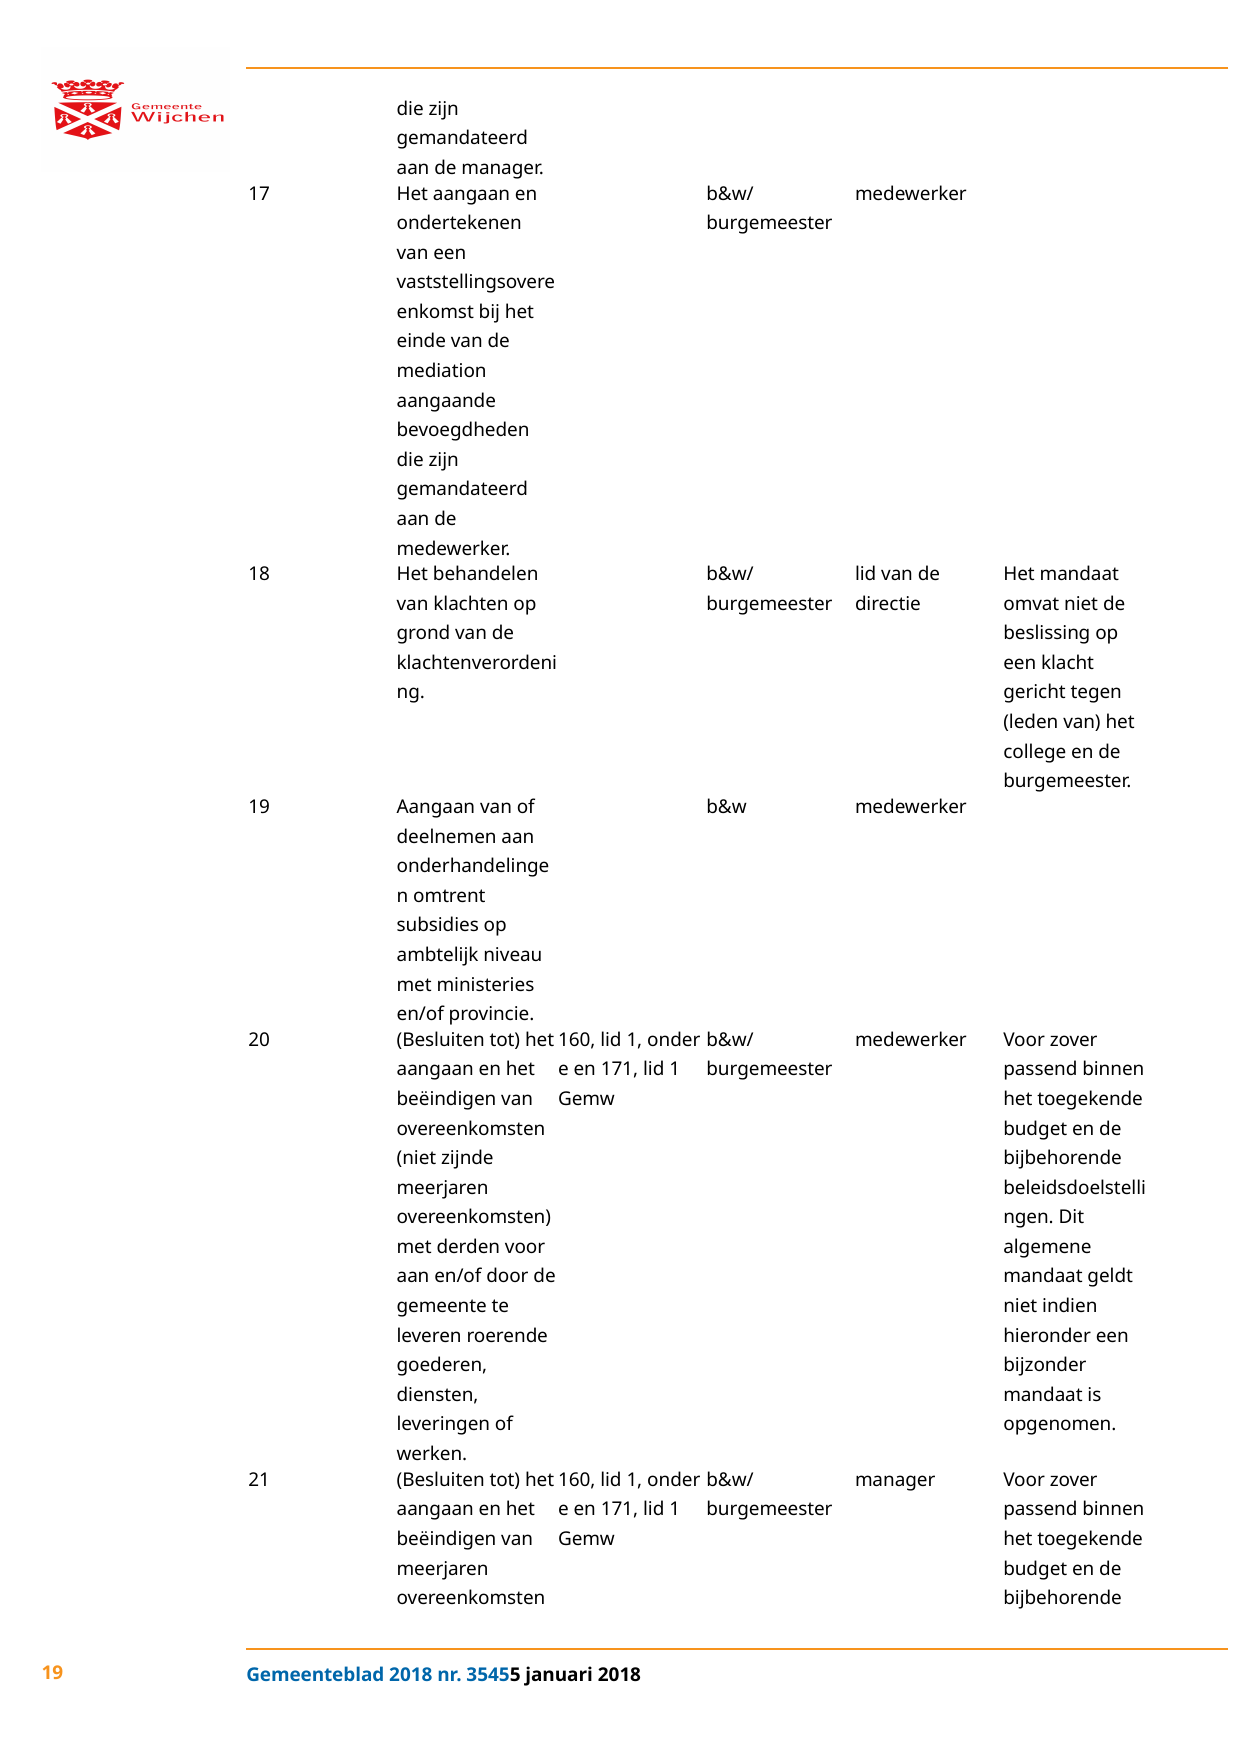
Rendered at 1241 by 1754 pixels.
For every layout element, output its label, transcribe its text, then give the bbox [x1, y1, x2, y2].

picture [41, 47, 231, 172]
table_cell [558, 180, 706, 560]
table_cell lid van de directie [855, 560, 1003, 793]
table_cell manager [855, 1466, 1003, 1610]
table_cell 18 [248, 560, 396, 793]
table_cell [1003, 793, 1152, 1026]
table_cell [558, 793, 706, 1026]
table_cell Voor zover passend binnen het toegekende budget en de bijbehorende beleidsdoelstellingen. Dit algemene mandaat geldt niet indien hieronder een bijzonder mandaat is opgenomen. [1003, 1026, 1152, 1466]
table_cell 160, lid 1, onder e en 171, lid 1 Gemw [558, 1466, 706, 1610]
table_cell b&w/burgemeester [706, 180, 855, 560]
table_cell b&w/burgemeester [706, 1466, 855, 1610]
table_cell [558, 95, 706, 180]
table_cell (Besluiten tot) het aangaan en het beëindigen van meerjaren overeenkomsten [396, 1466, 558, 1610]
table_cell Aangaan van of deelnemen aan onderhandelingen omtrent subsidies op ambtelijk niveau met ministeries en/of provincie. [396, 793, 558, 1026]
table_cell b&w/burgemeester [706, 1026, 855, 1466]
table_cell [1003, 180, 1152, 560]
table_cell die zijn gemandateerd aan de manager. [396, 95, 558, 180]
table_cell [706, 95, 855, 180]
table_cell 160, lid 1, onder e en 171, lid 1 Gemw [558, 1026, 706, 1466]
table_cell Het behandelen van klachten op grond van de klachtenverordening. [396, 560, 558, 793]
table_cell [248, 95, 396, 180]
table_cell 19 [248, 793, 396, 1026]
table_cell [558, 560, 706, 793]
table_cell 17 [248, 180, 396, 560]
table_cell (Besluiten tot) het aangaan en het beëindigen van overeenkomsten (niet zijnde meerjaren overeenkomsten) met derden voor aan en/of door de gemeente te leveren roerende goederen, diensten, leveringen of werken. [396, 1026, 558, 1466]
table_cell [855, 95, 1003, 180]
table_cell b&w [706, 793, 855, 1026]
table_cell Het mandaat omvat niet de beslissing op een klacht gericht tegen (leden van) het college en de burgemeester. [1003, 560, 1152, 793]
table_cell medewerker [855, 180, 1003, 560]
table_cell Voor zover passend binnen het toegekende budget en de bijbehorende [1003, 1466, 1152, 1610]
table_cell 20 [248, 1026, 396, 1466]
table_cell b&w/burgemeester [706, 560, 855, 793]
table_cell medewerker [855, 793, 1003, 1026]
table_cell medewerker [855, 1026, 1003, 1466]
table_cell Het aangaan en ondertekenen van een vaststellingsovereenkomst bij het einde van de mediation aangaande bevoegdheden die zijn gemandateerd aan de medewerker. [396, 180, 558, 560]
table_cell [1003, 95, 1152, 180]
table_cell 21 [248, 1466, 396, 1610]
